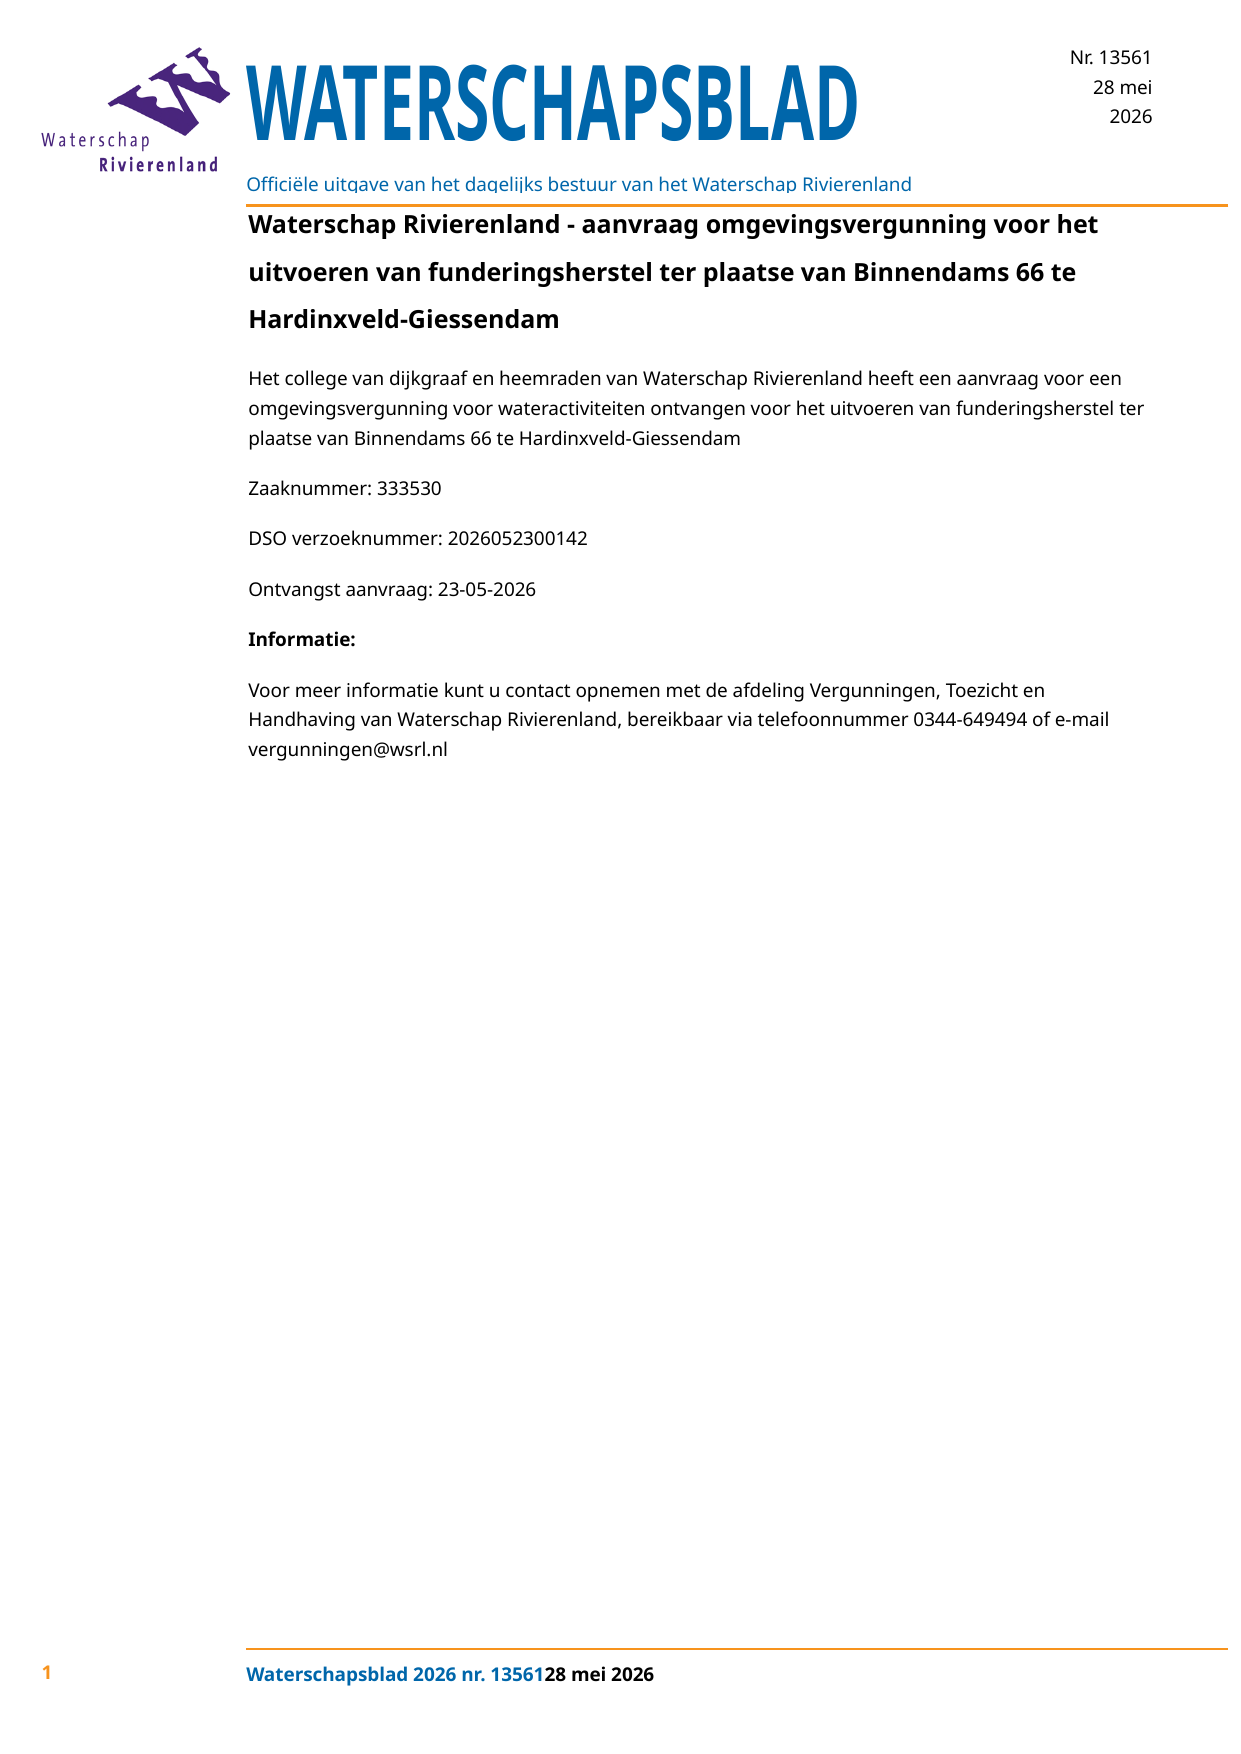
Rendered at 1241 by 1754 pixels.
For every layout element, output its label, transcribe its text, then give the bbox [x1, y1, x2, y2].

text Voor meer informatie kunt u contact opnemen met de afdeling Vergunningen, Toezicht en Handhaving van Waterschap Rivierenland, bereikbaar via telefoonnummer 0344-649494 of e-mail vergunningen@wsrl.nl [248, 677, 1152, 762]
text DSO verzoeknummer: 2026052300142 [248, 526, 1152, 551]
text Waterschap Rivierenland - aanvraag omgevingsvergunning voor het uitvoeren van funderingsherstel ter plaatse van Binnendams 66 te Hardinxveld-Giessendam [248, 207, 1152, 336]
text Ontvangst aanvraag: 23-05-2026 [248, 576, 1152, 602]
picture [41, 47, 231, 172]
text Zaaknummer: 333530 [248, 475, 1152, 501]
text Informatie: [248, 626, 1152, 652]
text Het college van dijkgraaf en heemraden van Waterschap Rivierenland heeft een aanvraag voor een omgevingsvergunning voor wateractiviteiten ontvangen voor het uitvoeren van funderingsherstel ter plaatse van Binnendams 66 te Hardinxveld-Giessendam [248, 366, 1152, 450]
